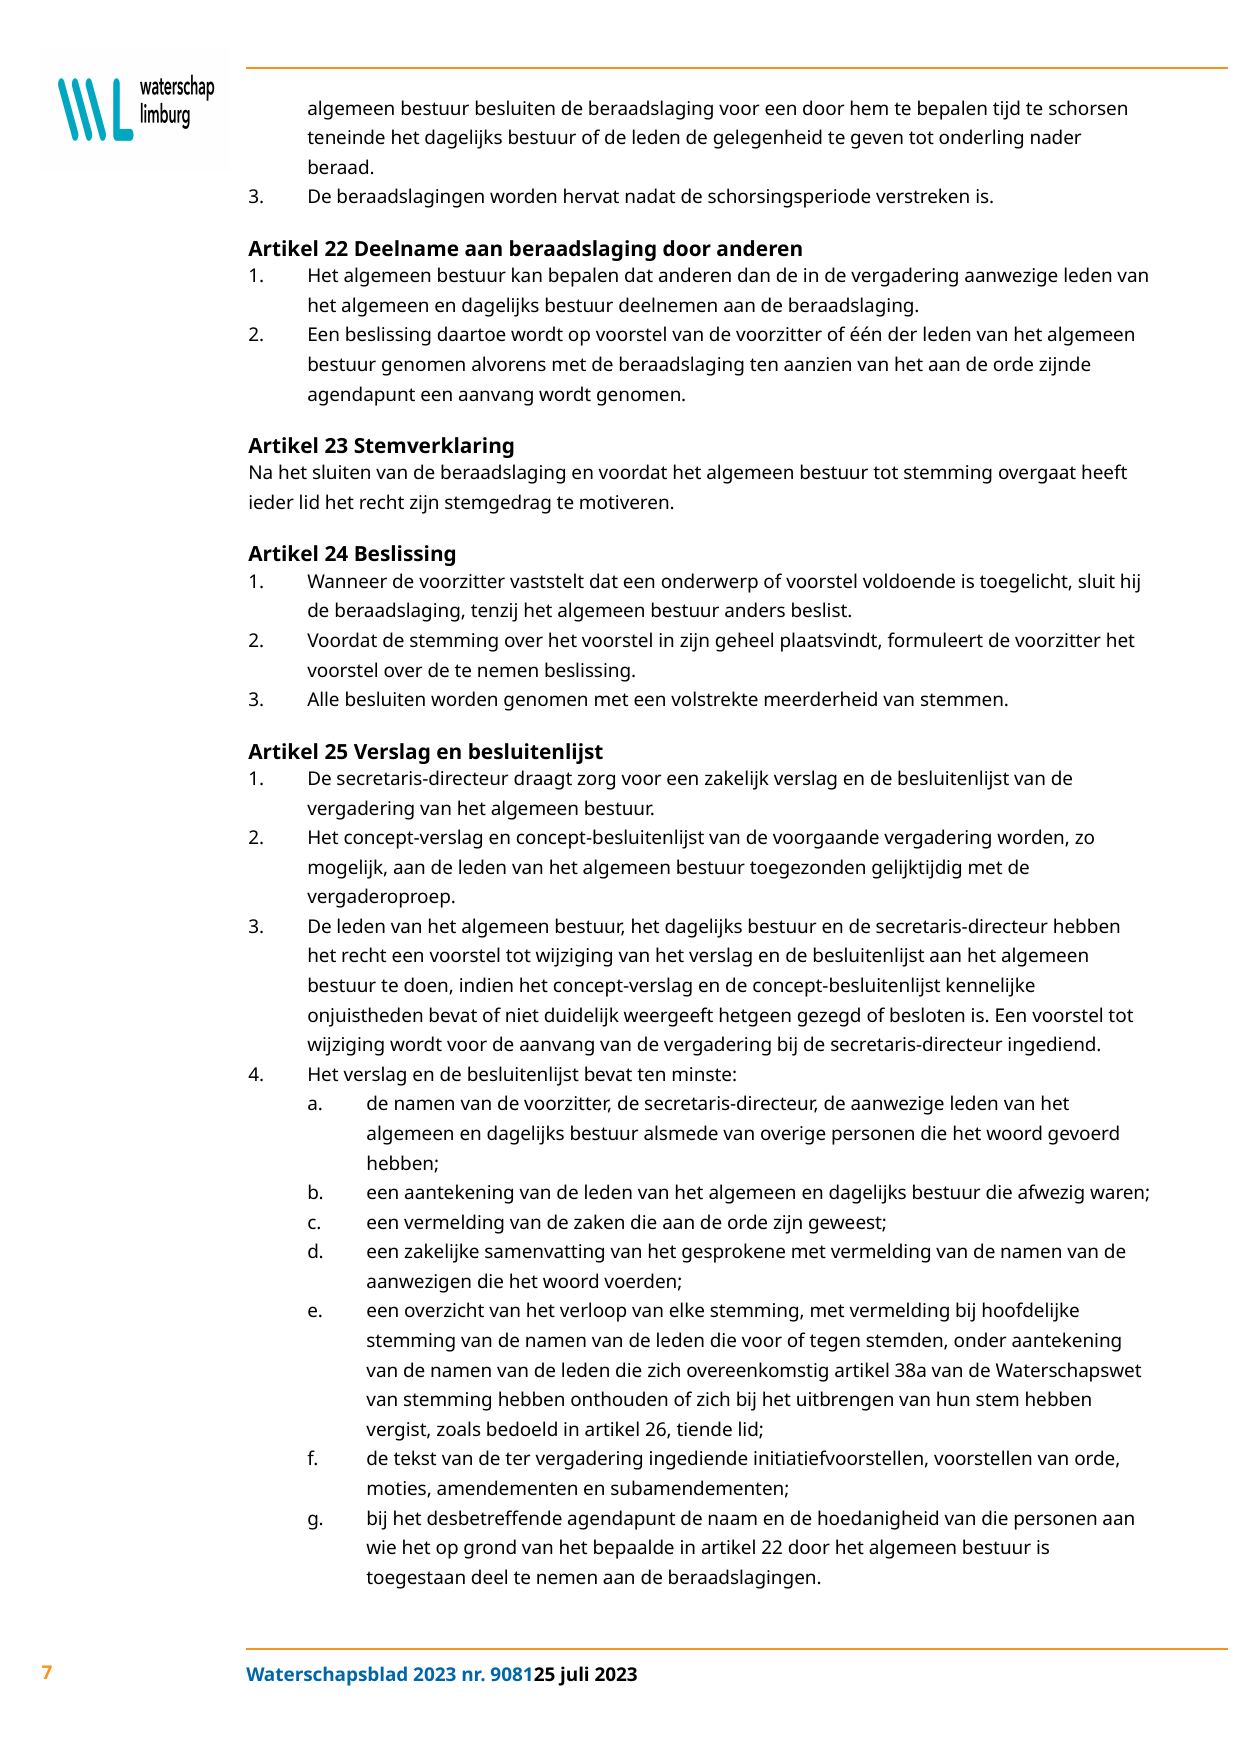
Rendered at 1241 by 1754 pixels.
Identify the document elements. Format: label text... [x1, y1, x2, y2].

text Artikel 24 Beslissing [248, 539, 1152, 568]
text Na het sluiten van de beraadslaging en voordat het algemeen bestuur tot stemming overgaat heeft ieder lid het recht zijn stemgedrag te motiveren. [248, 459, 1152, 515]
picture [41, 47, 231, 172]
text Artikel 25 Verslag en besluitenlijst [248, 737, 1152, 765]
list bij het desbetreffende agendapunt de naam en de hoedanigheid van die personen aan wie het op grond van het bepaalde in artikel 22 door het algemeen bestuur is toegestaan deel te nemen aan de beraadslagingen. [307, 1505, 1152, 1590]
list Wanneer de voorzitter vaststelt dat een onderwerp of voorstel voldoende is toegelicht, sluit hij de beraadslaging, tenzij het algemeen bestuur anders beslist. [248, 568, 1152, 623]
list Voordat de stemming over het voorstel in zijn geheel plaatsvindt, formuleert de voorzitter het voorstel over de te nemen beslissing. [248, 627, 1152, 682]
list Alle besluiten worden genomen met een volstrekte meerderheid van stemmen. [248, 686, 1152, 712]
text Artikel 22 Deelname aan beraadslaging door anderen [248, 234, 1152, 262]
list De beraadslagingen worden hervat nadat de schorsingsperiode verstreken is. [248, 183, 1152, 209]
list de namen van de voorzitter, de secretaris-directeur, de aanwezige leden van het algemeen en dagelijks bestuur alsmede van overige personen die het woord gevoerd hebben; [307, 1091, 1152, 1176]
list De leden van het algemeen bestuur, het dagelijks bestuur en de secretaris-directeur hebben het recht een voorstel tot wijziging van het verslag en de besluitenlijst aan het algemeen bestuur te doen, indien het concept-verslag en de concept-besluitenlijst kennelijke onjuistheden bevat of niet duidelijk weergeeft hetgeen gezegd of besloten is. Een voorstel tot wijziging wordt voor de aanvang van de vergadering bij de secretaris-directeur ingediend. [248, 913, 1152, 1057]
list De secretaris-directeur draagt zorg voor een zakelijk verslag en de besluitenlijst van de vergadering van het algemeen bestuur. [248, 765, 1152, 821]
list algemeen bestuur besluiten de beraadslaging voor een door hem te bepalen tijd te schorsen teneinde het dagelijks bestuur of de leden de gelegenheid te geven tot onderling nader beraad. [248, 95, 1152, 180]
list een vermelding van de zaken die aan de orde zijn geweest; [307, 1209, 1152, 1235]
list Het algemeen bestuur kan bepalen dat anderen dan de in de vergadering aanwezige leden van het algemeen en dagelijks bestuur deelnemen aan de beraadslaging. [248, 262, 1152, 318]
text Artikel 23 Stemverklaring [248, 431, 1152, 459]
list een zakelijke samenvatting van het gesprokene met vermelding van de namen van de aanwezigen die het woord voerden; [307, 1238, 1152, 1294]
list Het verslag en de besluitenlijst bevat ten minste: [248, 1061, 1152, 1087]
list een aantekening van de leden van het algemeen en dagelijks bestuur die afwezig waren; [307, 1179, 1152, 1205]
list Een beslissing daartoe wordt op voorstel van de voorzitter of één der leden van het algemeen bestuur genomen alvorens met de beraadslaging ten aanzien van het aan de orde zijnde agendapunt een aanvang wordt genomen. [248, 322, 1152, 406]
list de tekst van de ter vergadering ingediende initiatiefvoorstellen, voorstellen van orde, moties, amendementen en subamendementen; [307, 1446, 1152, 1501]
list een overzicht van het verloop van elke stemming, met vermelding bij hoofdelijke stemming van de namen van de leden die voor of tegen stemden, onder aantekening van de namen van de leden die zich overeenkomstig artikel 38a van de Waterschapswet van stemming hebben onthouden of zich bij het uitbrengen van hun stem hebben vergist, zoals bedoeld in artikel 26, tiende lid; [307, 1298, 1152, 1442]
list Het concept-verslag en concept-besluitenlijst van de voorgaande vergadering worden, zo mogelijk, aan de leden van het algemeen bestuur toegezonden gelijktijdig met de vergaderoproep. [248, 824, 1152, 909]
